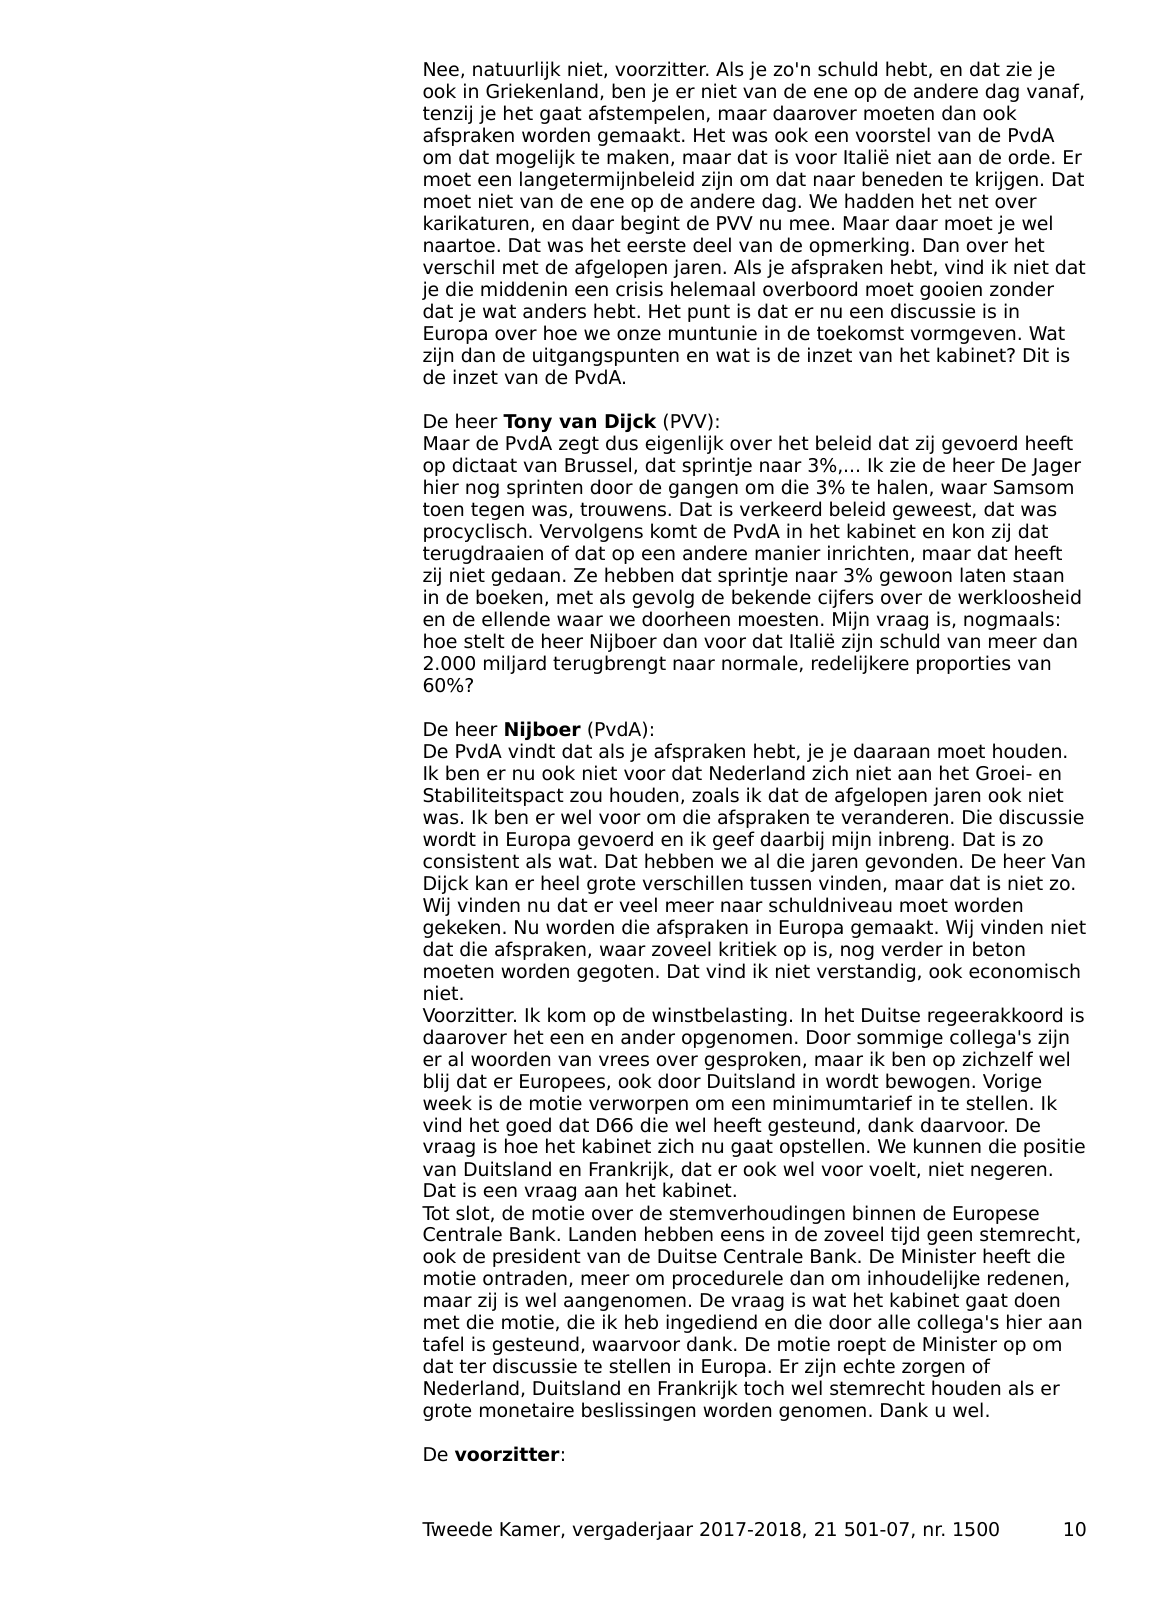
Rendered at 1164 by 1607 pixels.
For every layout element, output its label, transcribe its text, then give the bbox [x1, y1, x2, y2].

text Voorzitter. Ik kom op de winstbelasting. In het Duitse regeerakkoord is daarover het een en ander opgenomen. Door sommige collega's zijn er al woorden van vrees over gesproken, maar ik ben op zichzelf wel blij dat er Europees, ook door Duitsland in wordt bewogen. Vorige week is de motie verworpen om een minimumtarief in te stellen. Ik vind het goed dat D66 die wel heeft gesteund, dank daarvoor. De vraag is hoe het kabinet zich nu gaat opstellen. We kunnen die positie van Duitsland en Frankrijk, dat er ook wel voor voelt, niet negeren. Dat is een vraag aan het kabinet. [422, 1004, 1087, 1202]
text De heer Nijboer (PvdA): [422, 719, 1087, 741]
text De voorzitter: [422, 1444, 1087, 1466]
text Tot slot, de motie over de stemverhoudingen binnen de Europese Centrale Bank. Landen hebben eens in de zoveel tijd geen stemrecht, ook de president van de Duitse Centrale Bank. De Minister heeft die motie ontraden, meer om procedurele dan om inhoudelijke redenen, maar zij is wel aangenomen. De vraag is wat het kabinet gaat doen met die motie, die ik heb ingediend en die door alle collega's hier aan tafel is gesteund, waarvoor dank. De motie roept de Minister op om dat ter discussie te stellen in Europa. Er zijn echte zorgen of Nederland, Duitsland en Frankrijk toch wel stemrecht houden als er grote monetaire beslissingen worden genomen. Dank u wel. [422, 1202, 1087, 1422]
text De PvdA vindt dat als je afspraken hebt, je je daaraan moet houden. Ik ben er nu ook niet voor dat Nederland zich niet aan het Groei- en Stabiliteitspact zou houden, zoals ik dat de afgelopen jaren ook niet was. Ik ben er wel voor om die afspraken te veranderen. Die discussie wordt in Europa gevoerd en ik geef daarbij mijn inbreng. Dat is zo consistent als wat. Dat hebben we al die jaren gevonden. De heer Van Dijck kan er heel grote verschillen tussen vinden, maar dat is niet zo. Wij vinden nu dat er veel meer naar schuldniveau moet worden gekeken. Nu worden die afspraken in Europa gemaakt. Wij vinden niet dat die afspraken, waar zoveel kritiek op is, nog verder in beton moeten worden gegoten. Dat vind ik niet verstandig, ook economisch niet. [422, 741, 1087, 1004]
text Nee, natuurlijk niet, voorzitter. Als je zo'n schuld hebt, en dat zie je ook in Griekenland, ben je er niet van de ene op de andere dag vanaf, tenzij je het gaat afstempelen, maar daarover moeten dan ook afspraken worden gemaakt. Het was ook een voorstel van de PvdA om dat mogelijk te maken, maar dat is voor Italië niet aan de orde. Er moet een langetermijnbeleid zijn om dat naar beneden te krijgen. Dat moet niet van de ene op de andere dag. We hadden het net over karikaturen, en daar begint de PVV nu mee. Maar daar moet je wel naartoe. Dat was het eerste deel van de opmerking. Dan over het verschil met de afgelopen jaren. Als je afspraken hebt, vind ik niet dat je die middenin een crisis helemaal overboord moet gooien zonder dat je wat anders hebt. Het punt is dat er nu een discussie is in Europa over hoe we onze muntunie in de toekomst vormgeven. Wat zijn dan de uitgangspunten en wat is de inzet van het kabinet? Dit is de inzet van de PvdA. [422, 59, 1087, 389]
text Maar de PvdA zegt dus eigenlijk over het beleid dat zij gevoerd heeft op dictaat van Brussel, dat sprintje naar 3%,... Ik zie de heer De Jager hier nog sprinten door de gangen om die 3% te halen, waar Samsom toen tegen was, trouwens. Dat is verkeerd beleid geweest, dat was procyclisch. Vervolgens komt de PvdA in het kabinet en kon zij dat terugdraaien of dat op een andere manier inrichten, maar dat heeft zij niet gedaan. Ze hebben dat sprintje naar 3% gewoon laten staan in de boeken, met als gevolg de bekende cijfers over de werkloosheid en de ellende waar we doorheen moesten. Mijn vraag is, nogmaals: hoe stelt de heer Nijboer dan voor dat Italië zijn schuld van meer dan 2.000 miljard terugbrengt naar normale, redelijkere proporties van 60%? [422, 433, 1087, 697]
text De heer Tony van Dijck (PVV): [422, 411, 1087, 433]
